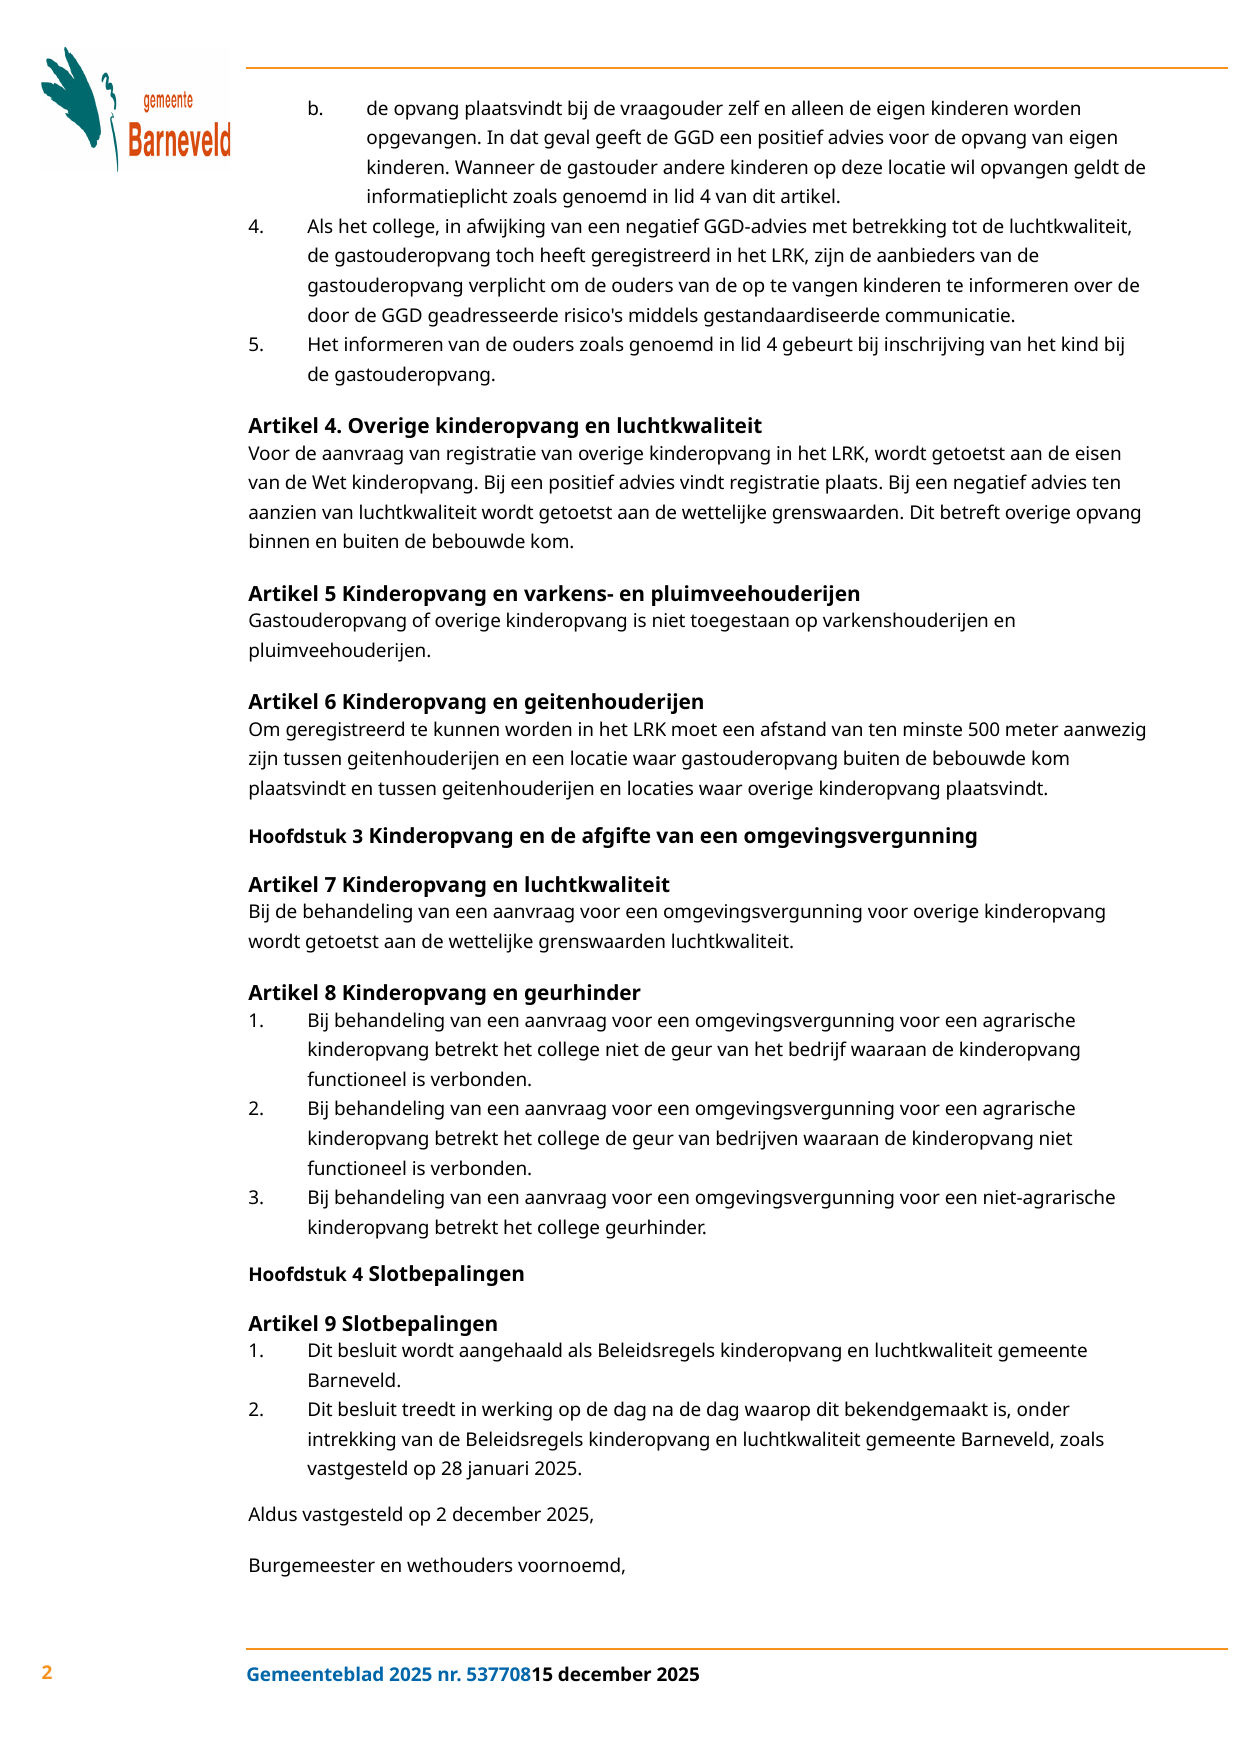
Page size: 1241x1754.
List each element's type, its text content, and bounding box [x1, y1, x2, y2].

text Gastouderopvang of overige kinderopvang is niet toegestaan op varkenshouderijen en pluimveehouderijen. [248, 607, 1152, 663]
list Het informeren van de ouders zoals genoemd in lid 4 gebeurt bij inschrijving van het kind bij de gastouderopvang. [248, 331, 1152, 387]
text Artikel 5 Kinderopvang en varkens- en pluimveehouderijen [248, 579, 1152, 607]
text Burgemeester en wethouders voornoemd, [248, 1553, 1152, 1578]
list Bij behandeling van een aanvraag voor een omgevingsvergunning voor een niet-agrarische kinderopvang betrekt het college geurhinder. [248, 1184, 1152, 1240]
list Dit besluit treedt in werking op de dag na de dag waarop dit bekendgemaakt is, onder intrekking van de Beleidsregels kinderopvang en luchtkwaliteit gemeente Barneveld, zoals vastgesteld op 28 januari 2025. [248, 1396, 1152, 1481]
text Bij de behandeling van een aanvraag voor een omgevingsvergunning voor overige kinderopvang wordt getoetst aan de wettelijke grenswaarden luchtkwaliteit. [248, 898, 1152, 954]
list Bij behandeling van een aanvraag voor een omgevingsvergunning voor een agrarische kinderopvang betrekt het college de geur van bedrijven waaraan de kinderopvang niet functioneel is verbonden. [248, 1096, 1152, 1181]
text Artikel 4. Overige kinderopvang en luchtkwaliteit [248, 411, 1152, 440]
text Artikel 8 Kinderopvang en geurhinder [248, 978, 1152, 1007]
text Artikel 9 Slotbepalingen [248, 1309, 1152, 1337]
picture [41, 47, 231, 172]
list de opvang plaatsvindt bij de vraagouder zelf en alleen de eigen kinderen worden opgevangen. In dat geval geeft de GGD een positief advies voor de opvang van eigen kinderen. Wanneer de gastouder andere kinderen op deze locatie wil opvangen geldt de informatieplicht zoals genoemd in lid 4 van dit artikel. [307, 95, 1152, 209]
text Artikel 7 Kinderopvang en luchtkwaliteit [248, 870, 1152, 898]
text Hoofdstuk 3 Kinderopvang en de afgifte van een omgevingsvergunning [248, 821, 1152, 849]
list Bij behandeling van een aanvraag voor een omgevingsvergunning voor een agrarische kinderopvang betrekt het college niet de geur van het bedrijf waaraan de kinderopvang functioneel is verbonden. [248, 1007, 1152, 1092]
text Om geregistreerd te kunnen worden in het LRK moet een afstand van ten minste 500 meter aanwezig zijn tussen geitenhouderijen en een locatie waar gastouderopvang buiten de bebouwde kom plaatsvindt en tussen geitenhouderijen en locaties waar overige kinderopvang plaatsvindt. [248, 716, 1152, 801]
list Als het college, in afwijking van een negatief GGD-advies met betrekking tot de luchtkwaliteit, de gastouderopvang toch heeft geregistreerd in het LRK, zijn de aanbieders van de gastouderopvang verplicht om de ouders van de op te vangen kinderen te informeren over de door de GGD geadresseerde risico's middels gestandaardiseerde communicatie. [248, 213, 1152, 328]
list Dit besluit wordt aangehaald als Beleidsregels kinderopvang en luchtkwaliteit gemeente Barneveld. [248, 1337, 1152, 1393]
text Voor de aanvraag van registratie van overige kinderopvang in het LRK, wordt getoetst aan de eisen van de Wet kinderopvang. Bij een positief advies vindt registratie plaats. Bij een negatief advies ten aanzien van luchtkwaliteit wordt getoetst aan de wettelijke grenswaarden. Dit betreft overige opvang binnen en buiten de bebouwde kom. [248, 440, 1152, 554]
text Hoofdstuk 4 Slotbepalingen [248, 1259, 1152, 1288]
text Aldus vastgesteld op 2 december 2025, [248, 1501, 1152, 1527]
text Artikel 6 Kinderopvang en geitenhouderijen [248, 687, 1152, 716]
